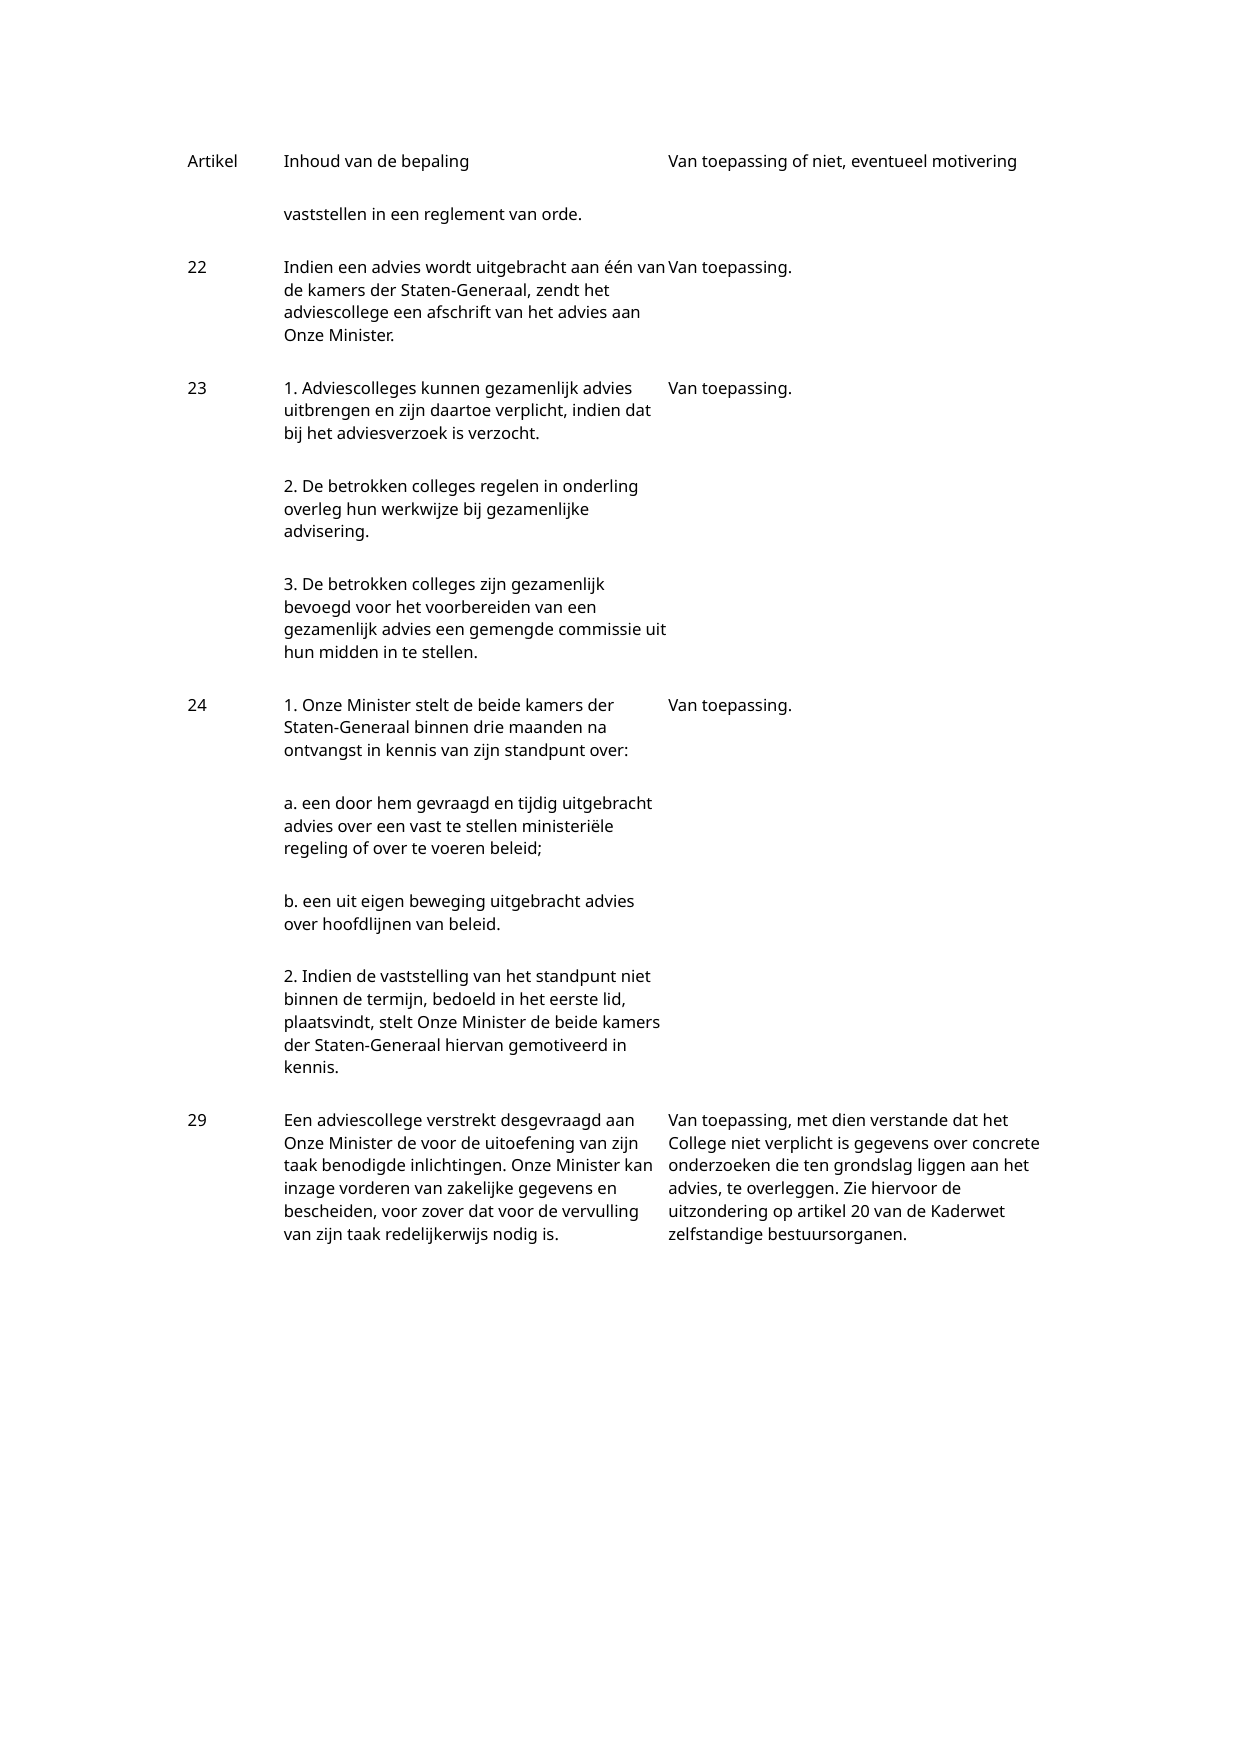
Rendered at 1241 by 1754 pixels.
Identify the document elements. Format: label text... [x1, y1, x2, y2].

table_header Van toepassing of niet, eventueel motivering [668, 150, 1053, 203]
table_cell Van toepassing. [668, 693, 1053, 1108]
table_cell 24 [188, 693, 283, 1108]
table_header Inhoud van de bepaling [284, 150, 668, 203]
table_header Artikel [188, 150, 283, 203]
table_cell [668, 203, 1053, 255]
table_cell Een adviescollege verstrekt desgevraagd aan Onze Minister de voor de uitoefening van zijn taak benodigde inlichtingen. Onze Minister kan inzage vorderen van zakelijke gegevens en bescheiden, voor zover dat voor de vervulling van zijn taak redelijkerwijs nodig is. [284, 1109, 668, 1275]
table_cell vaststellen in een reglement van orde. [284, 203, 668, 255]
table_cell Van toepassing, met dien verstande dat het College niet verplicht is gegevens over concrete onderzoeken die ten grondslag liggen aan het advies, te overleggen. Zie hiervoor de uitzondering op artikel 20 van de Kaderwet zelfstandige bestuursorganen. [668, 1109, 1053, 1275]
table_cell 29 [188, 1109, 283, 1275]
table_cell Indien een advies wordt uitgebracht aan één van de kamers der Staten-Generaal, zendt het adviescollege een afschrift van het advies aan Onze Minister. [284, 255, 668, 376]
table_cell Van toepassing. [668, 255, 1053, 376]
table_cell 22 [188, 255, 283, 376]
table_cell 1. Onze Minister stelt de beide kamers der Staten-Generaal binnen drie maanden na ontvangst in kennis van zijn standpunt over: a. een door hem gevraagd en tijdig uitgebracht advies over een vast te stellen ministeriële regeling of over te voeren beleid; b. een uit eigen beweging uitgebracht advies over hoofdlijnen van beleid. 2. Indien de vaststelling van het standpunt niet binnen de termijn, bedoeld in het eerste lid, plaatsvindt, stelt Onze Minister de beide kamers der Staten-Generaal hiervan gemotiveerd in kennis. [284, 693, 668, 1108]
table_cell Van toepassing. [668, 376, 1053, 693]
table_cell [188, 203, 283, 255]
table_cell 1. Adviescolleges kunnen gezamenlijk advies uitbrengen en zijn daartoe verplicht, indien dat bij het adviesverzoek is verzocht. 2. De betrokken colleges regelen in onderling overleg hun werkwijze bij gezamenlijke advisering. 3. De betrokken colleges zijn gezamenlijk bevoegd voor het voorbereiden van een gezamenlijk advies een gemengde commissie uit hun midden in te stellen. [284, 376, 668, 693]
table_cell 23 [188, 376, 283, 693]
